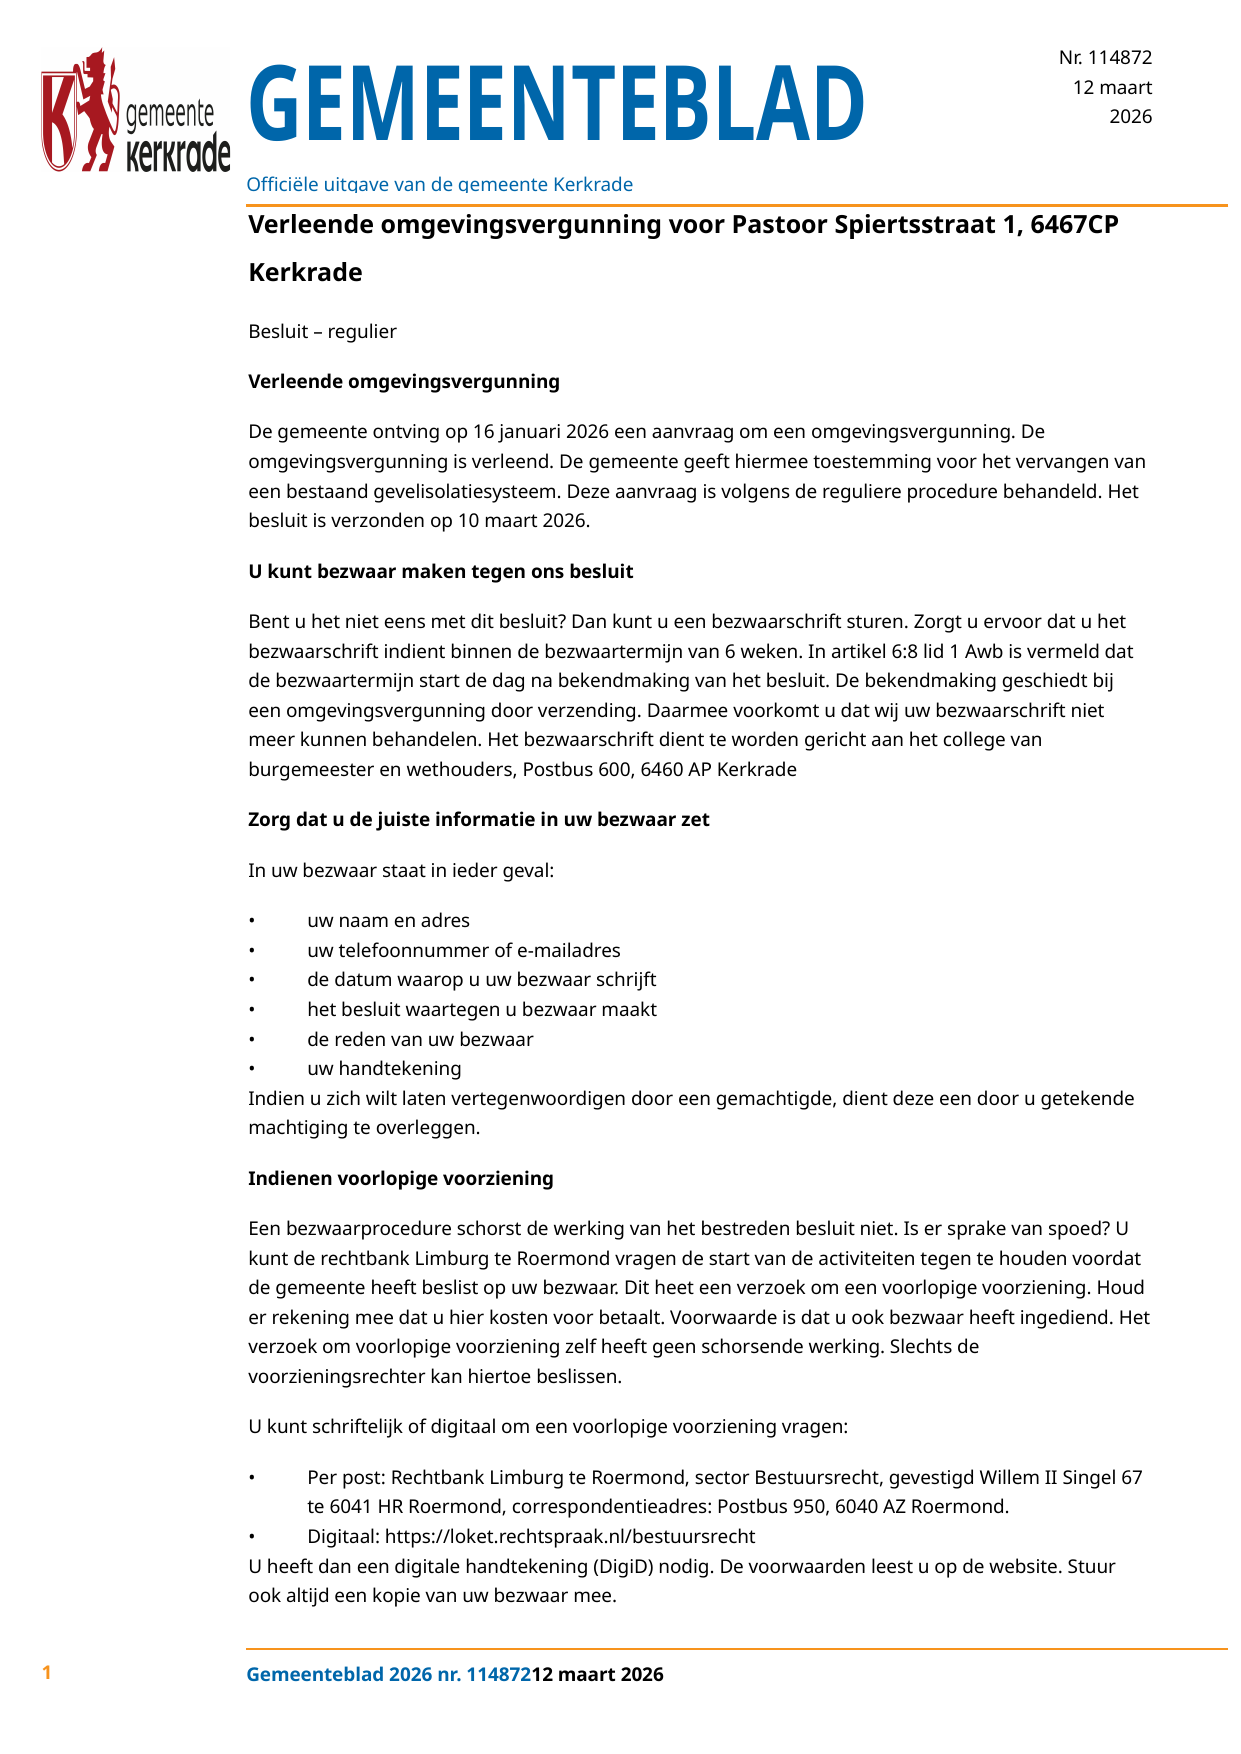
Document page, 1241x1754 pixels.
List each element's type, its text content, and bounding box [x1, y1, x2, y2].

text In uw bezwaar staat in ieder geval: [248, 857, 1152, 883]
text Indienen voorlopige voorziening [248, 1165, 1152, 1191]
text Een bezwaarprocedure schorst de werking van het bestreden besluit niet. Is er sprake van spoed? U kunt de rechtbank Limburg te Roermond vragen de start van de activiteiten tegen te houden voordat de gemeente heeft beslist op uw bezwaar. Dit heet een verzoek om een voorlopige voorziening. Houd er rekening mee dat u hier kosten voor betaalt. Voorwaarde is dat u ook bezwaar heeft ingediend. Het verzoek om voorlopige voorziening zelf heeft geen schorsende werking. Slechts de voorzieningsrechter kan hiertoe beslissen. [248, 1215, 1152, 1389]
text U kunt bezwaar maken tegen ons besluit [248, 558, 1152, 584]
list Digitaal: https://loket.rechtspraak.nl/bestuursrecht [248, 1523, 1152, 1549]
list de datum waarop u uw bezwaar schrijft [248, 967, 1152, 992]
list uw naam en adres [248, 907, 1152, 933]
text Zorg dat u de juiste informatie in uw bezwaar zet [248, 807, 1152, 832]
list uw telefoonnummer of e-mailadres [248, 937, 1152, 963]
text Verleende omgevingsvergunning voor Pastoor Spiertsstraat 1, 6467CP Kerkrade [248, 207, 1152, 288]
text De gemeente ontving op 16 januari 2026 een aanvraag om een omgevingsvergunning. De omgevingsvergunning is verleend. De gemeente geeft hiermee toestemming voor het vervangen van een bestaand gevelisolatiesysteem. Deze aanvraag is volgens de reguliere procedure behandeld. Het besluit is verzonden op 10 maart 2026. [248, 419, 1152, 533]
list het besluit waartegen u bezwaar maakt [248, 996, 1152, 1022]
list de reden van uw bezwaar [248, 1026, 1152, 1052]
text U heeft dan een digitale handtekening (DigiD) nodig. De voorwaarden leest u op de website. Stuur ook altijd een kopie van uw bezwaar mee. [248, 1553, 1152, 1608]
list uw handtekening [248, 1055, 1152, 1081]
list Per post: Rechtbank Limburg te Roermond, sector Bestuursrecht, gevestigd Willem II Singel 67 te 6041 HR Roermond, correspondentieadres: Postbus 950, 6040 AZ Roermond. [248, 1464, 1152, 1519]
text Indien u zich wilt laten vertegenwoordigen door een gemachtigde, dient deze een door u getekende machtiging te overleggen. [248, 1085, 1152, 1140]
text Verleende omgevingsvergunning [248, 368, 1152, 394]
picture [41, 47, 231, 172]
text U kunt schriftelijk of digitaal om een voorlopige voorziening vragen: [248, 1414, 1152, 1439]
text Bent u het niet eens met dit besluit? Dan kunt u een bezwaarschrift sturen. Zorgt u ervoor dat u het bezwaarschrift indient binnen de bezwaartermijn van 6 weken. In artikel 6:8 lid 1 Awb is vermeld dat de bezwaartermijn start de dag na bekendmaking van het besluit. De bekendmaking geschiedt bij een omgevingsvergunning door verzending. Daarmee voorkomt u dat wij uw bezwaarschrift niet meer kunnen behandelen. Het bezwaarschrift dient te worden gericht aan het college van burgemeester en wethouders, Postbus 600, 6460 AP Kerkrade [248, 608, 1152, 782]
text Besluit – regulier [248, 318, 1152, 344]
